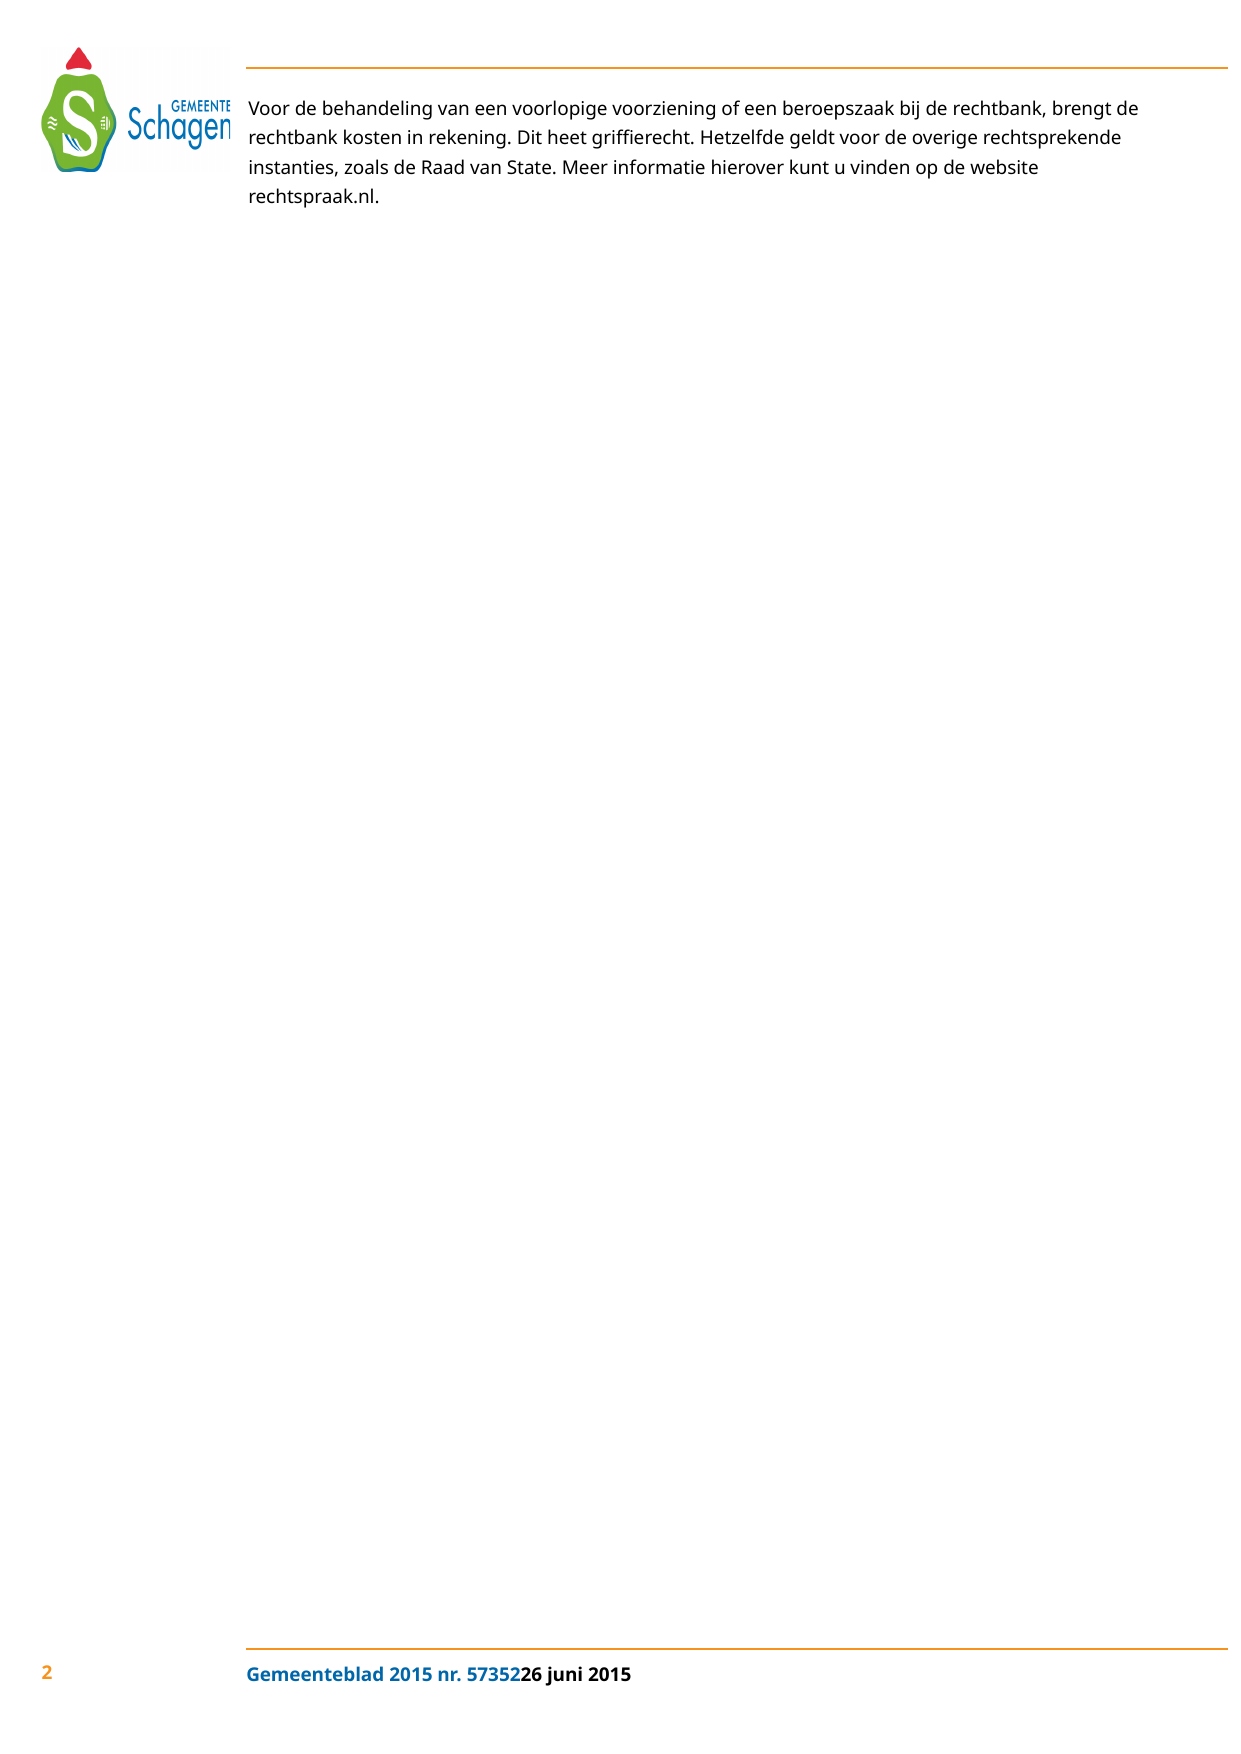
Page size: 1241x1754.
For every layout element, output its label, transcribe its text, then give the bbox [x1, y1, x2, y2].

text Voor de behandeling van een voorlopige voorziening of een beroepszaak bij de rechtbank, brengt de rechtbank kosten in rekening. Dit heet griffierecht. Hetzelfde geldt voor de overige rechtsprekende instanties, zoals de Raad van State. Meer informatie hierover kunt u vinden op de website rechtspraak.nl. [248, 95, 1152, 209]
picture [41, 47, 231, 172]
